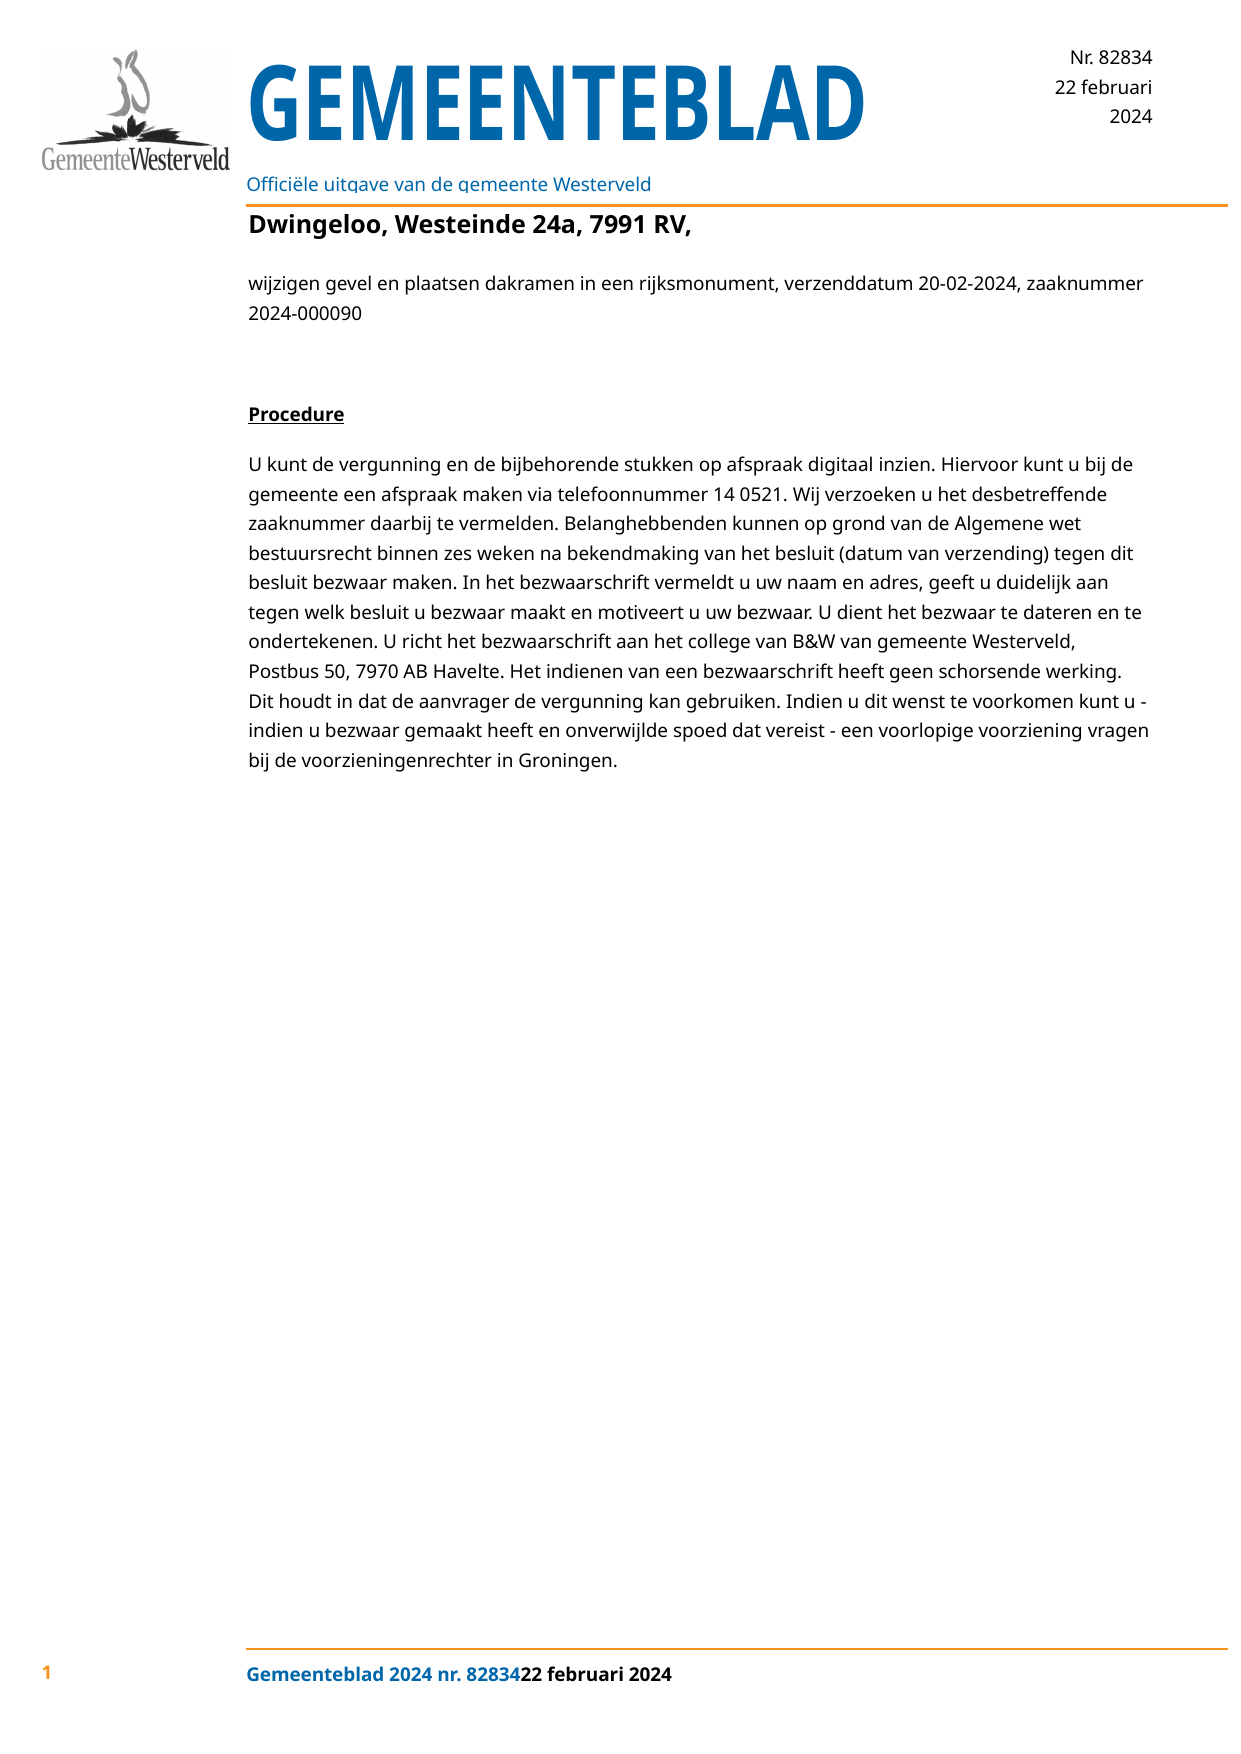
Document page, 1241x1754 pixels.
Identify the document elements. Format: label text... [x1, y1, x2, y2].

text wijzigen gevel en plaatsen dakramen in een rijksmonument, verzenddatum 20-02-2024, zaaknummer 2024-000090 [248, 270, 1152, 326]
text Procedure [248, 401, 1152, 426]
picture [41, 47, 231, 172]
text U kunt de vergunning en de bijbehorende stukken op afspraak digitaal inzien. Hiervoor kunt u bij de gemeente een afspraak maken via telefoonnummer 14 0521. Wij verzoeken u het desbetreffende zaaknummer daarbij te vermelden. Belanghebbenden kunnen op grond van de Algemene wet bestuursrecht binnen zes weken na bekendmaking van het besluit (datum van verzending) tegen dit besluit bezwaar maken. In het bezwaarschrift vermeldt u uw naam en adres, geeft u duidelijk aan tegen welk besluit u bezwaar maakt en motiveert u uw bezwaar. U dient het bezwaar te dateren en te ondertekenen. U richt het bezwaarschrift aan het college van B&W van gemeente Westerveld, Postbus 50, 7970 AB Havelte. Het indienen van een bezwaarschrift heeft geen schorsende werking. Dit houdt in dat de aanvrager de vergunning kan gebruiken. Indien u dit wenst te voorkomen kunt u - indien u bezwaar gemaakt heeft en onverwijlde spoed dat vereist - een voorlopige voorziening vragen bij de voorzieningenrechter in Groningen. [248, 451, 1152, 773]
text Dwingeloo, Westeinde 24a, 7991 RV, [248, 207, 1152, 241]
